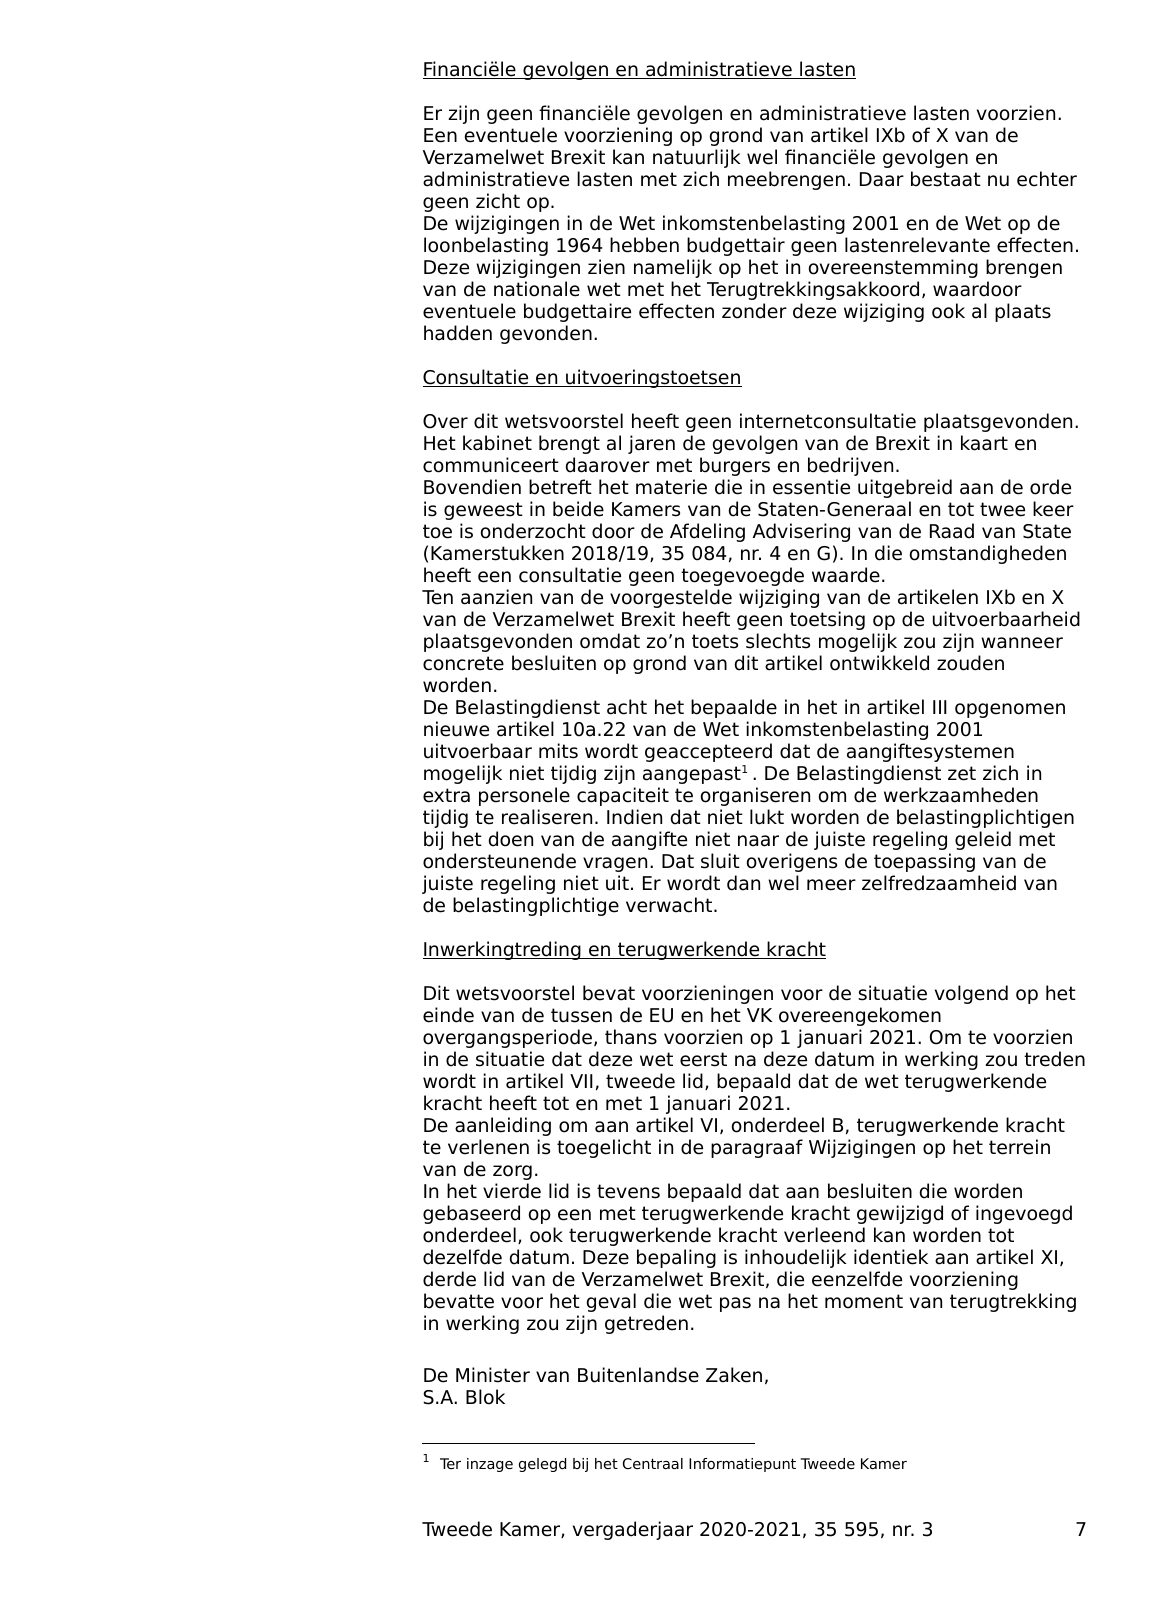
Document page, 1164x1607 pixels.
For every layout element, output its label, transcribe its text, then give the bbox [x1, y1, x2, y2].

text De Belastingdienst acht het bepaalde in het in artikel III opgenomen nieuwe artikel 10a.22 van de Wet inkomstenbelasting 2001 uitvoerbaar mits wordt geaccepteerd dat de aangiftesystemen mogelijk niet tijdig zijn aangepast. De Belastingdienst zet zich in extra personele capaciteit te organiseren om de werkzaamheden tijdig te realiseren. Indien dat niet lukt worden de belastingplichtigen bij het doen van de aangifte niet naar de juiste regeling geleid met ondersteunende vragen. Dat sluit overigens de toepassing van de juiste regeling niet uit. Er wordt dan wel meer zelfredzaamheid van de belastingplichtige verwacht. [422, 697, 1087, 917]
text In het vierde lid is tevens bepaald dat aan besluiten die worden gebaseerd op een met terugwerkende kracht gewijzigd of ingevoegd onderdeel, ook terugwerkende kracht verleend kan worden tot dezelfde datum. Deze bepaling is inhoudelijk identiek aan artikel XI, derde lid van de Verzamelwet Brexit, die eenzelfde voorziening bevatte voor het geval die wet pas na het moment van terugtrekking in werking zou zijn getreden. [422, 1181, 1087, 1335]
text Bovendien betreft het materie die in essentie uitgebreid aan de orde is geweest in beide Kamers van de Staten-Generaal en tot twee keer toe is onderzocht door de Afdeling Advisering van de Raad van State (Kamerstukken 2018/19, 35 084, nr. 4 en G). In die omstandigheden heeft een consultatie geen toegevoegde waarde. [422, 477, 1087, 587]
text Ter inzage gelegd bij het Centraal Informatiepunt Tweede Kamer [422, 1452, 1087, 1474]
subtitle Inwerkingtreding en terugwerkende kracht [422, 939, 1087, 961]
subtitle Consultatie en uitvoeringstoetsen [422, 367, 1087, 389]
text Over dit wetsvoorstel heeft geen internetconsultatie plaatsgevonden. Het kabinet brengt al jaren de gevolgen van de Brexit in kaart en communiceert daarover met burgers en bedrijven. [422, 411, 1087, 477]
text De wijzigingen in de Wet inkomstenbelasting 2001 en de Wet op de loonbelasting 1964 hebben budgettair geen lastenrelevante effecten. Deze wijzigingen zien namelijk op het in overeenstemming brengen van de nationale wet met het Terugtrekkingsakkoord, waardoor eventuele budgettaire effecten zonder deze wijziging ook al plaats hadden gevonden. [422, 213, 1087, 345]
text De aanleiding om aan artikel VI, onderdeel B, terugwerkende kracht te verlenen is toegelicht in de paragraaf Wijzigingen op het terrein van de zorg. [422, 1115, 1087, 1181]
text Ten aanzien van de voorgestelde wijziging van de artikelen IXb en X van de Verzamelwet Brexit heeft geen toetsing op de uitvoerbaarheid plaatsgevonden omdat zo’n toets slechts mogelijk zou zijn wanneer concrete besluiten op grond van dit artikel ontwikkeld zouden worden. [422, 587, 1087, 697]
text De Minister van Buitenlandse Zaken, S.A. Blok [422, 1365, 1087, 1409]
subtitle Financiële gevolgen en administratieve lasten [422, 59, 1087, 81]
text Er zijn geen financiële gevolgen en administratieve lasten voorzien. Een eventuele voorziening op grond van artikel IXb of X van de Verzamelwet Brexit kan natuurlijk wel financiële gevolgen en administratieve lasten met zich meebrengen. Daar bestaat nu echter geen zicht op. [422, 103, 1087, 213]
text Dit wetsvoorstel bevat voorzieningen voor de situatie volgend op het einde van de tussen de EU en het VK overeengekomen overgangsperiode, thans voorzien op 1 januari 2021. Om te voorzien in de situatie dat deze wet eerst na deze datum in werking zou treden wordt in artikel VII, tweede lid, bepaald dat de wet terugwerkende kracht heeft tot en met 1 januari 2021. [422, 983, 1087, 1115]
